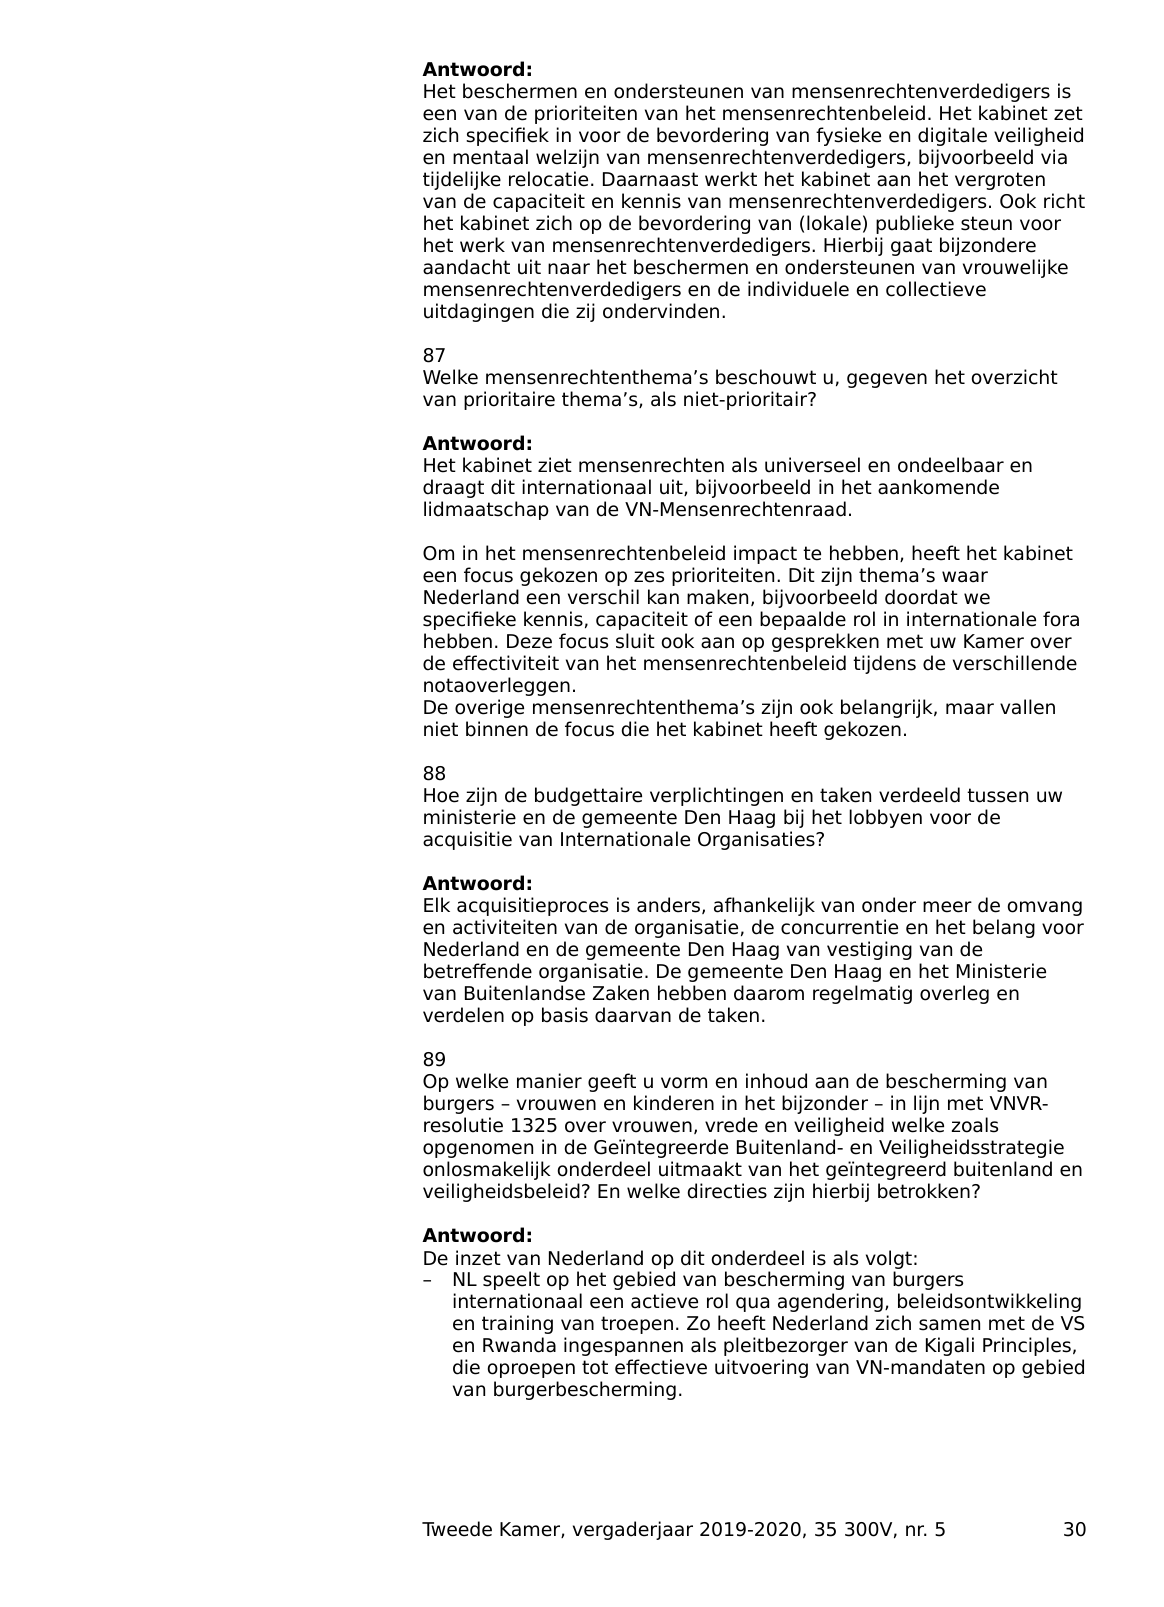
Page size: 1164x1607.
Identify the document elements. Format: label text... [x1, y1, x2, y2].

text Welke mensenrechtenthema’s beschouwt u, gegeven het overzicht van prioritaire thema’s, als niet-prioritair? [422, 367, 1087, 411]
text 87 [422, 345, 1087, 367]
text Antwoord: [422, 873, 1087, 895]
text Het kabinet ziet mensenrechten als universeel en ondeelbaar en draagt dit internationaal uit, bijvoorbeeld in het aankomende lidmaatschap van de VN-Mensenrechtenraad. [422, 455, 1087, 521]
text Het beschermen en ondersteunen van mensenrechtenverdedigers is een van de prioriteiten van het mensenrechtenbeleid. Het kabinet zet zich specifiek in voor de bevordering van fysieke en digitale veiligheid en mentaal welzijn van mensenrechtenverdedigers, bijvoorbeeld via tijdelijke relocatie. Daarnaast werkt het kabinet aan het vergroten van de capaciteit en kennis van mensenrechtenverdedigers. Ook richt het kabinet zich op de bevordering van (lokale) publieke steun voor het werk van mensenrechtenverdedigers. Hierbij gaat bijzondere aandacht uit naar het beschermen en ondersteunen van vrouwelijke mensenrechtenverdedigers en de individuele en collectieve uitdagingen die zij ondervinden. [422, 81, 1087, 323]
text Antwoord: [422, 433, 1087, 455]
text De inzet van Nederland op dit onderdeel is als volgt: [422, 1247, 1087, 1269]
text 89 [422, 1049, 1087, 1071]
text – NL speelt op het gebied van bescherming van burgers internationaal een actieve rol qua agendering, beleidsontwikkeling en training van troepen. Zo heeft Nederland zich samen met de VS en Rwanda ingespannen als pleitbezorger van de Kigali Principles, die oproepen tot effectieve uitvoering van VN-mandaten op gebied van burgerbescherming. [422, 1269, 1087, 1401]
text Hoe zijn de budgettaire verplichtingen en taken verdeeld tussen uw ministerie en de gemeente Den Haag bij het lobbyen voor de acquisitie van Internationale Organisaties? [422, 785, 1087, 851]
text Elk acquisitieproces is anders, afhankelijk van onder meer de omvang en activiteiten van de organisatie, de concurrentie en het belang voor Nederland en de gemeente Den Haag van vestiging van de betreffende organisatie. De gemeente Den Haag en het Ministerie van Buitenlandse Zaken hebben daarom regelmatig overleg en verdelen op basis daarvan de taken. [422, 895, 1087, 1027]
text Om in het mensenrechtenbeleid impact te hebben, heeft het kabinet een focus gekozen op zes prioriteiten. Dit zijn thema’s waar Nederland een verschil kan maken, bijvoorbeeld doordat we specifieke kennis, capaciteit of een bepaalde rol in internationale fora hebben. Deze focus sluit ook aan op gesprekken met uw Kamer over de effectiviteit van het mensenrechtenbeleid tijdens de verschillende notaoverleggen. [422, 543, 1087, 697]
text Op welke manier geeft u vorm en inhoud aan de bescherming van burgers – vrouwen en kinderen in het bijzonder – in lijn met VNVR-resolutie 1325 over vrouwen, vrede en veiligheid welke zoals opgenomen in de Geïntegreerde Buitenland- en Veiligheidsstrategie onlosmakelijk onderdeel uitmaakt van het geïntegreerd buitenland en veiligheidsbeleid? En welke directies zijn hierbij betrokken? [422, 1071, 1087, 1203]
text 88 [422, 763, 1087, 785]
text De overige mensenrechtenthema’s zijn ook belangrijk, maar vallen niet binnen de focus die het kabinet heeft gekozen. [422, 697, 1087, 741]
text Antwoord: [422, 59, 1087, 81]
text Antwoord: [422, 1225, 1087, 1247]
